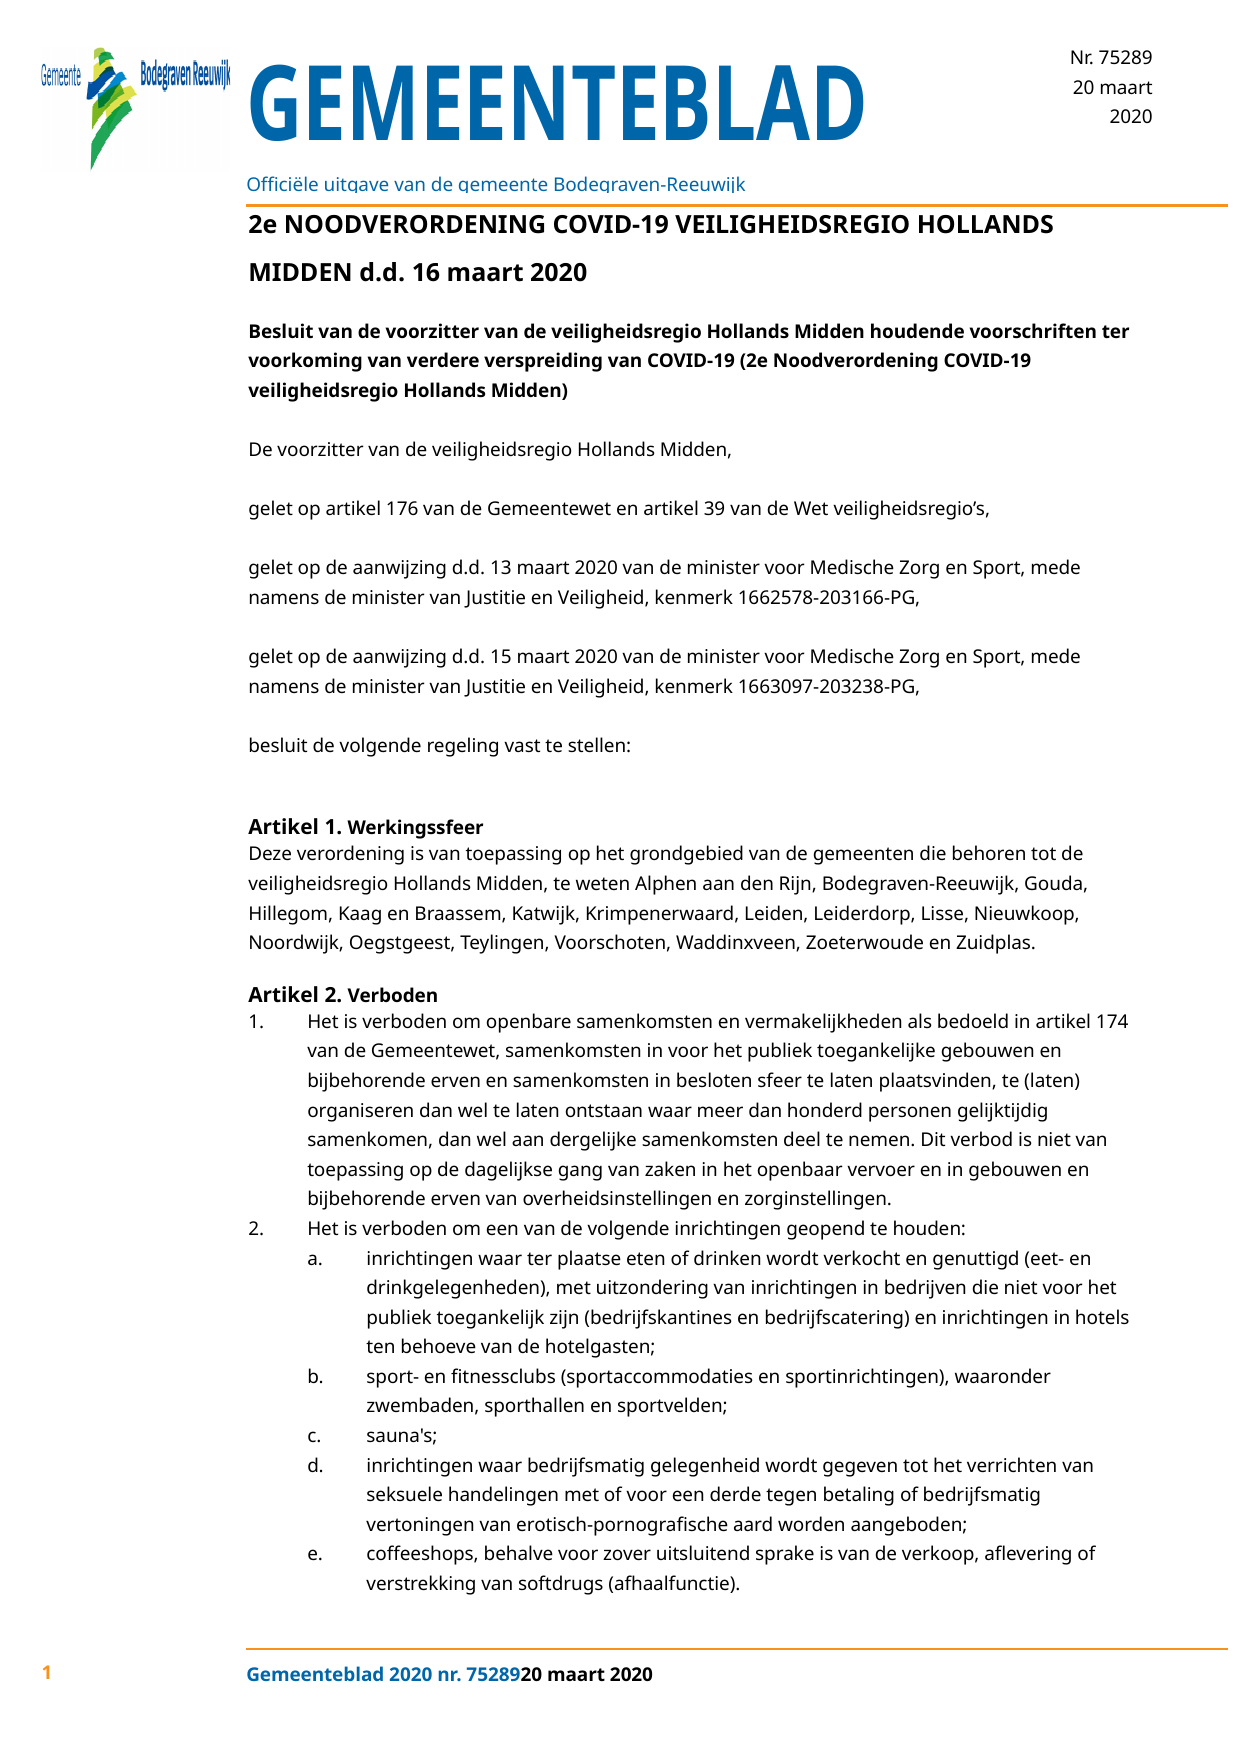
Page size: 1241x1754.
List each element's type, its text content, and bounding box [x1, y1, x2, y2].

text gelet op artikel 176 van de Gemeentewet en artikel 39 van de Wet veiligheidsregio’s, [248, 495, 1152, 521]
picture [41, 47, 231, 172]
text besluit de volgende regeling vast te stellen: [248, 732, 1152, 758]
text 2e NOODVERORDENING COVID-19 VEILIGHEIDSREGIO HOLLANDS MIDDEN d.d. 16 maart 2020 [248, 207, 1152, 288]
list Het is verboden om een van de volgende inrichtingen geopend te houden: [248, 1215, 1152, 1241]
list inrichtingen waar bedrijfsmatig gelegenheid wordt gegeven tot het verrichten van seksuele handelingen met of voor een derde tegen betaling of bedrijfsmatig vertoningen van erotisch-pornografische aard worden aangeboden; [307, 1452, 1152, 1537]
text Besluit van de voorzitter van de veiligheidsregio Hollands Midden houdende voorschriften ter voorkoming van verdere verspreiding van COVID-19 (2e Noodverordening COVID-19 veiligheidsregio Hollands Midden) [248, 318, 1152, 403]
list coffeeshops, behalve voor zover uitsluitend sprake is van de verkoop, aflevering of verstrekking van softdrugs (afhaalfunctie). [307, 1541, 1152, 1596]
text De voorzitter van de veiligheidsregio Hollands Midden, [248, 436, 1152, 462]
text gelet op de aanwijzing d.d. 13 maart 2020 van de minister voor Medische Zorg en Sport, mede namens de minister van Justitie en Veiligheid, kenmerk 1662578-203166-PG, [248, 554, 1152, 610]
text Artikel 1. Werkingssfeer [248, 812, 1152, 841]
text Artikel 2. Verboden [248, 980, 1152, 1008]
list sauna's; [307, 1422, 1152, 1448]
text Deze verordening is van toepassing op het grondgebied van de gemeenten die behoren tot de veiligheidsregio Hollands Midden, te weten Alphen aan den Rijn, Bodegraven-Reeuwijk, Gouda, Hillegom, Kaag en Braassem, Katwijk, Krimpenerwaard, Leiden, Leiderdorp, Lisse, Nieuwkoop, Noordwijk, Oegstgeest, Teylingen, Voorschoten, Waddinxveen, Zoeterwoude en Zuidplas. [248, 841, 1152, 955]
list sport- en fitnessclubs (sportaccommodaties en sportinrichtingen), waaronder zwembaden, sporthallen en sportvelden; [307, 1363, 1152, 1418]
text gelet op de aanwijzing d.d. 15 maart 2020 van de minister voor Medische Zorg en Sport, mede namens de minister van Justitie en Veiligheid, kenmerk 1663097-203238-PG, [248, 643, 1152, 699]
list inrichtingen waar ter plaatse eten of drinken wordt verkocht en genuttigd (eet- en drinkgelegenheden), met uitzondering van inrichtingen in bedrijven die niet voor het publiek toegankelijk zijn (bedrijfskantines en bedrijfscatering) en inrichtingen in hotels ten behoeve van de hotelgasten; [307, 1245, 1152, 1359]
list Het is verboden om openbare samenkomsten en vermakelijkheden als bedoeld in artikel 174 van de Gemeentewet, samenkomsten in voor het publiek toegankelijke gebouwen en bijbehorende erven en samenkomsten in besloten sfeer te laten plaatsvinden, te (laten) organiseren dan wel te laten ontstaan waar meer dan honderd personen gelijktijdig samenkomen, dan wel aan dergelijke samenkomsten deel te nemen. Dit verbod is niet van toepassing op de dagelijkse gang van zaken in het openbaar vervoer en in gebouwen en bijbehorende erven van overheidsinstellingen en zorginstellingen. [248, 1008, 1152, 1211]
